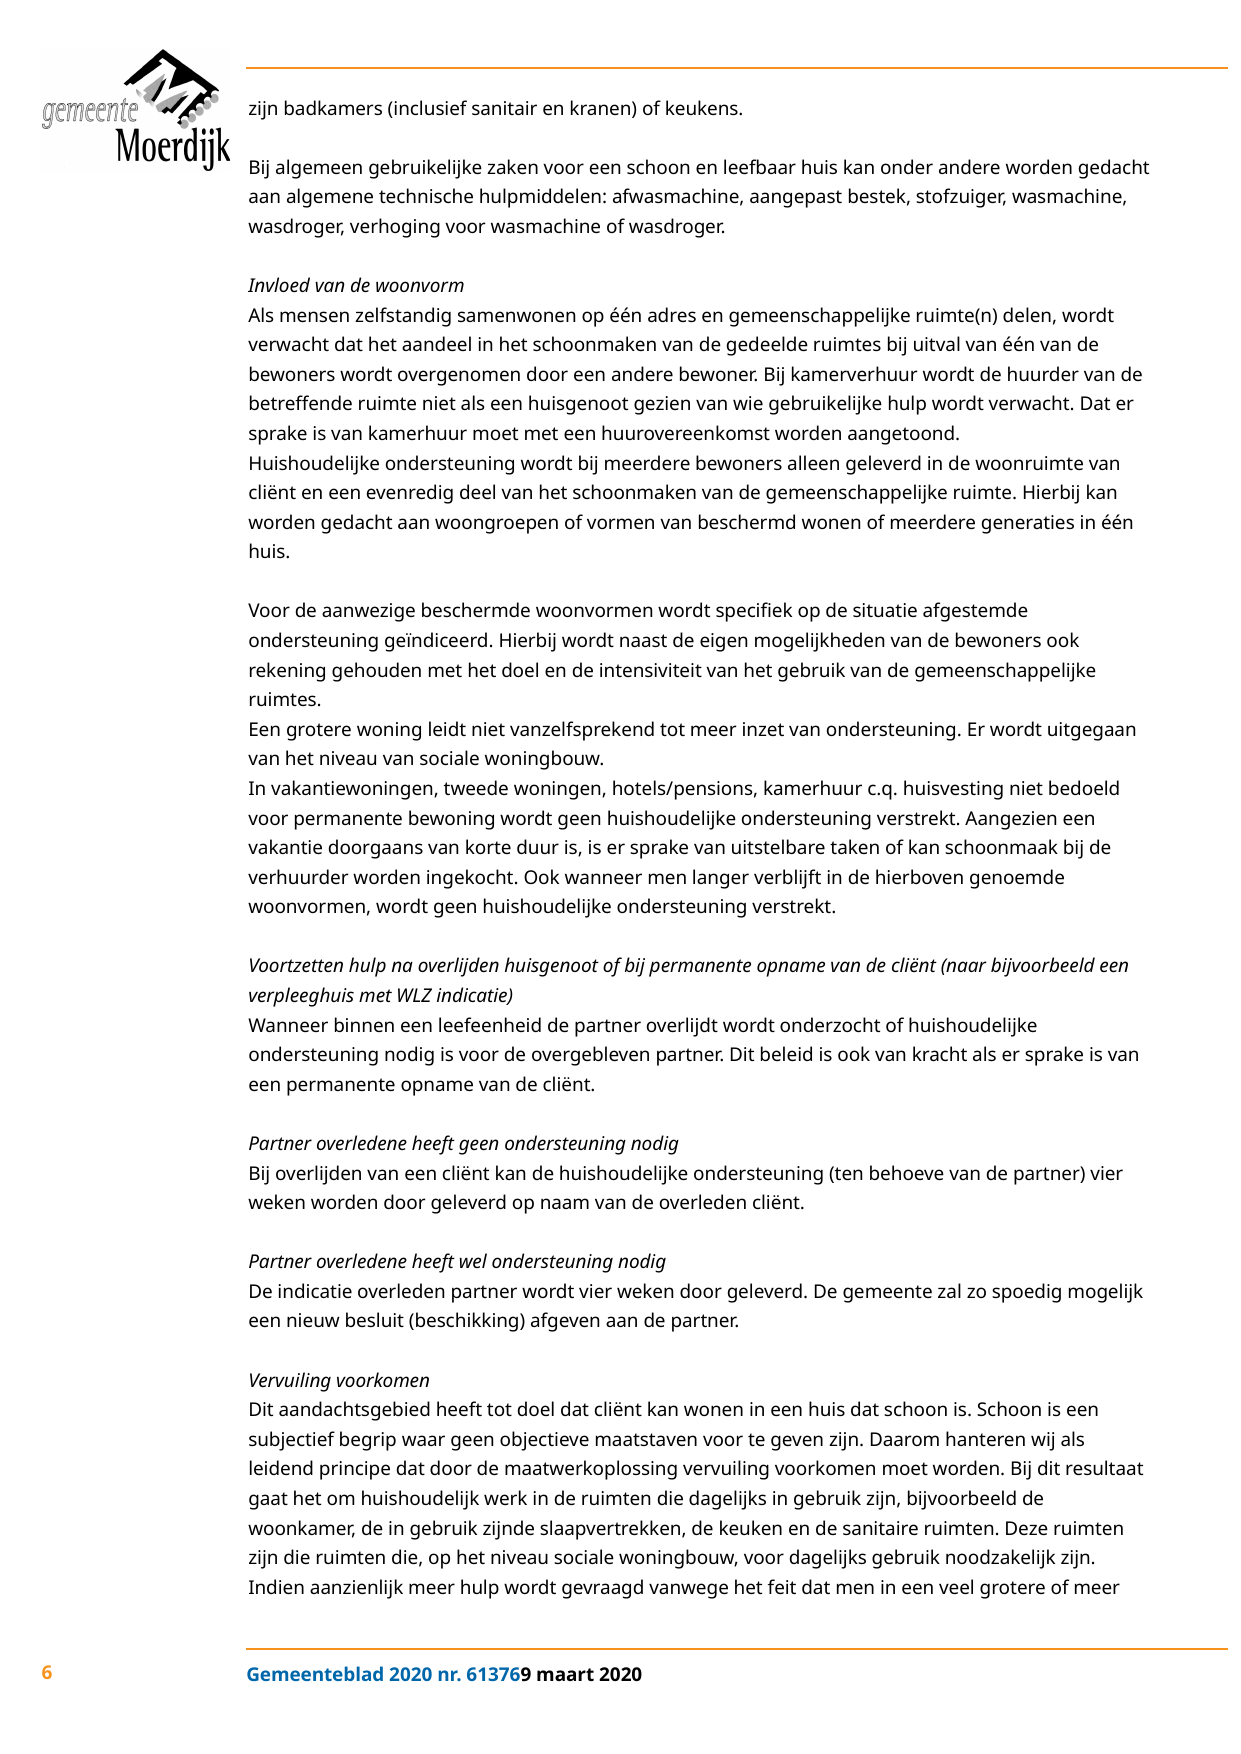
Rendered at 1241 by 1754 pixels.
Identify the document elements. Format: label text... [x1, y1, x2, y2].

text De indicatie overleden partner wordt vier weken door geleverd. De gemeente zal zo spoedig mogelijk een nieuw besluit (beschikking) afgeven aan de partner. [248, 1278, 1152, 1333]
text Als mensen zelfstandig samenwonen op één adres en gemeenschappelijke ruimte(n) delen, wordt verwacht dat het aandeel in het schoonmaken van de gedeelde ruimtes bij uitval van één van de bewoners wordt overgenomen door een andere bewoner. Bij kamerverhuur wordt de huurder van de betreffende ruimte niet als een huisgenoot gezien van wie gebruikelijke hulp wordt verwacht. Dat er sprake is van kamerhuur moet met een huurovereenkomst worden aangetoond. [248, 302, 1152, 446]
text Invloed van de woonvorm [248, 272, 1152, 298]
text In vakantiewoningen, tweede woningen, hotels/pensions, kamerhuur c.q. huisvesting niet bedoeld voor permanente bewoning wordt geen huishoudelijke ondersteuning verstrekt. Aangezien een vakantie doorgaans van korte duur is, is er sprake van uitstelbare taken of kan schoonmaak bij de verhuurder worden ingekocht. Ook wanneer men langer verblijft in de hierboven genoemde woonvormen, wordt geen huishoudelijke ondersteuning verstrekt. [248, 775, 1152, 919]
text Voortzetten hulp na overlijden huisgenoot of bij permanente opname van de cliënt (naar bijvoorbeeld een verpleeghuis met WLZ indicatie) [248, 953, 1152, 1008]
picture [41, 47, 231, 172]
text Wanneer binnen een leefeenheid de partner overlijdt wordt onderzocht of huishoudelijke ondersteuning nodig is voor de overgebleven partner. Dit beleid is ook van kracht als er sprake is van een permanente opname van de cliënt. [248, 1012, 1152, 1097]
text Een grotere woning leidt niet vanzelfsprekend tot meer inzet van ondersteuning. Er wordt uitgegaan van het niveau van sociale woningbouw. [248, 716, 1152, 771]
text Huishoudelijke ondersteuning wordt bij meerdere bewoners alleen geleverd in de woonruimte van cliënt en een evenredig deel van het schoonmaken van de gemeenschappelijke ruimte. Hierbij kan worden gedacht aan woongroepen of vormen van beschermd wonen of meerdere generaties in één huis. [248, 450, 1152, 564]
text Bij overlijden van een cliënt kan de huishoudelijke ondersteuning (ten behoeve van de partner) vier weken worden door geleverd op naam van de overleden cliënt. [248, 1160, 1152, 1215]
text Bij algemeen gebruikelijke zaken voor een schoon en leefbaar huis kan onder andere worden gedacht aan algemene technische hulpmiddelen: afwasmachine, aangepast bestek, stofzuiger, wasmachine, wasdroger, verhoging voor wasmachine of wasdroger. [248, 154, 1152, 239]
text Partner overledene heeft geen ondersteuning nodig [248, 1130, 1152, 1156]
text Voor de aanwezige beschermde woonvormen wordt specifiek op de situatie afgestemde ondersteuning geïndiceerd. Hierbij wordt naast de eigen mogelijkheden van de bewoners ook rekening gehouden met het doel en de intensiviteit van het gebruik van de gemeenschappelijke ruimtes. [248, 598, 1152, 712]
text Dit aandachtsgebied heeft tot doel dat cliënt kan wonen in een huis dat schoon is. Schoon is een subjectief begrip waar geen objectieve maatstaven voor te geven zijn. Daarom hanteren wij als leidend principe dat door de maatwerkoplossing vervuiling voorkomen moet worden. Bij dit resultaat gaat het om huishoudelijk werk in de ruimten die dagelijks in gebruik zijn, bijvoorbeeld de woonkamer, de in gebruik zijnde slaapvertrekken, de keuken en de sanitaire ruimten. Deze ruimten zijn die ruimten die, op het niveau sociale woningbouw, voor dagelijks gebruik noodzakelijk zijn. Indien aanzienlijk meer hulp wordt gevraagd vanwege het feit dat men in een veel grotere of meer [248, 1396, 1152, 1600]
text zijn badkamers (inclusief sanitair en kranen) of keukens. [248, 95, 1152, 121]
text Partner overledene heeft wel ondersteuning nodig [248, 1248, 1152, 1274]
text Vervuiling voorkomen [248, 1367, 1152, 1393]
